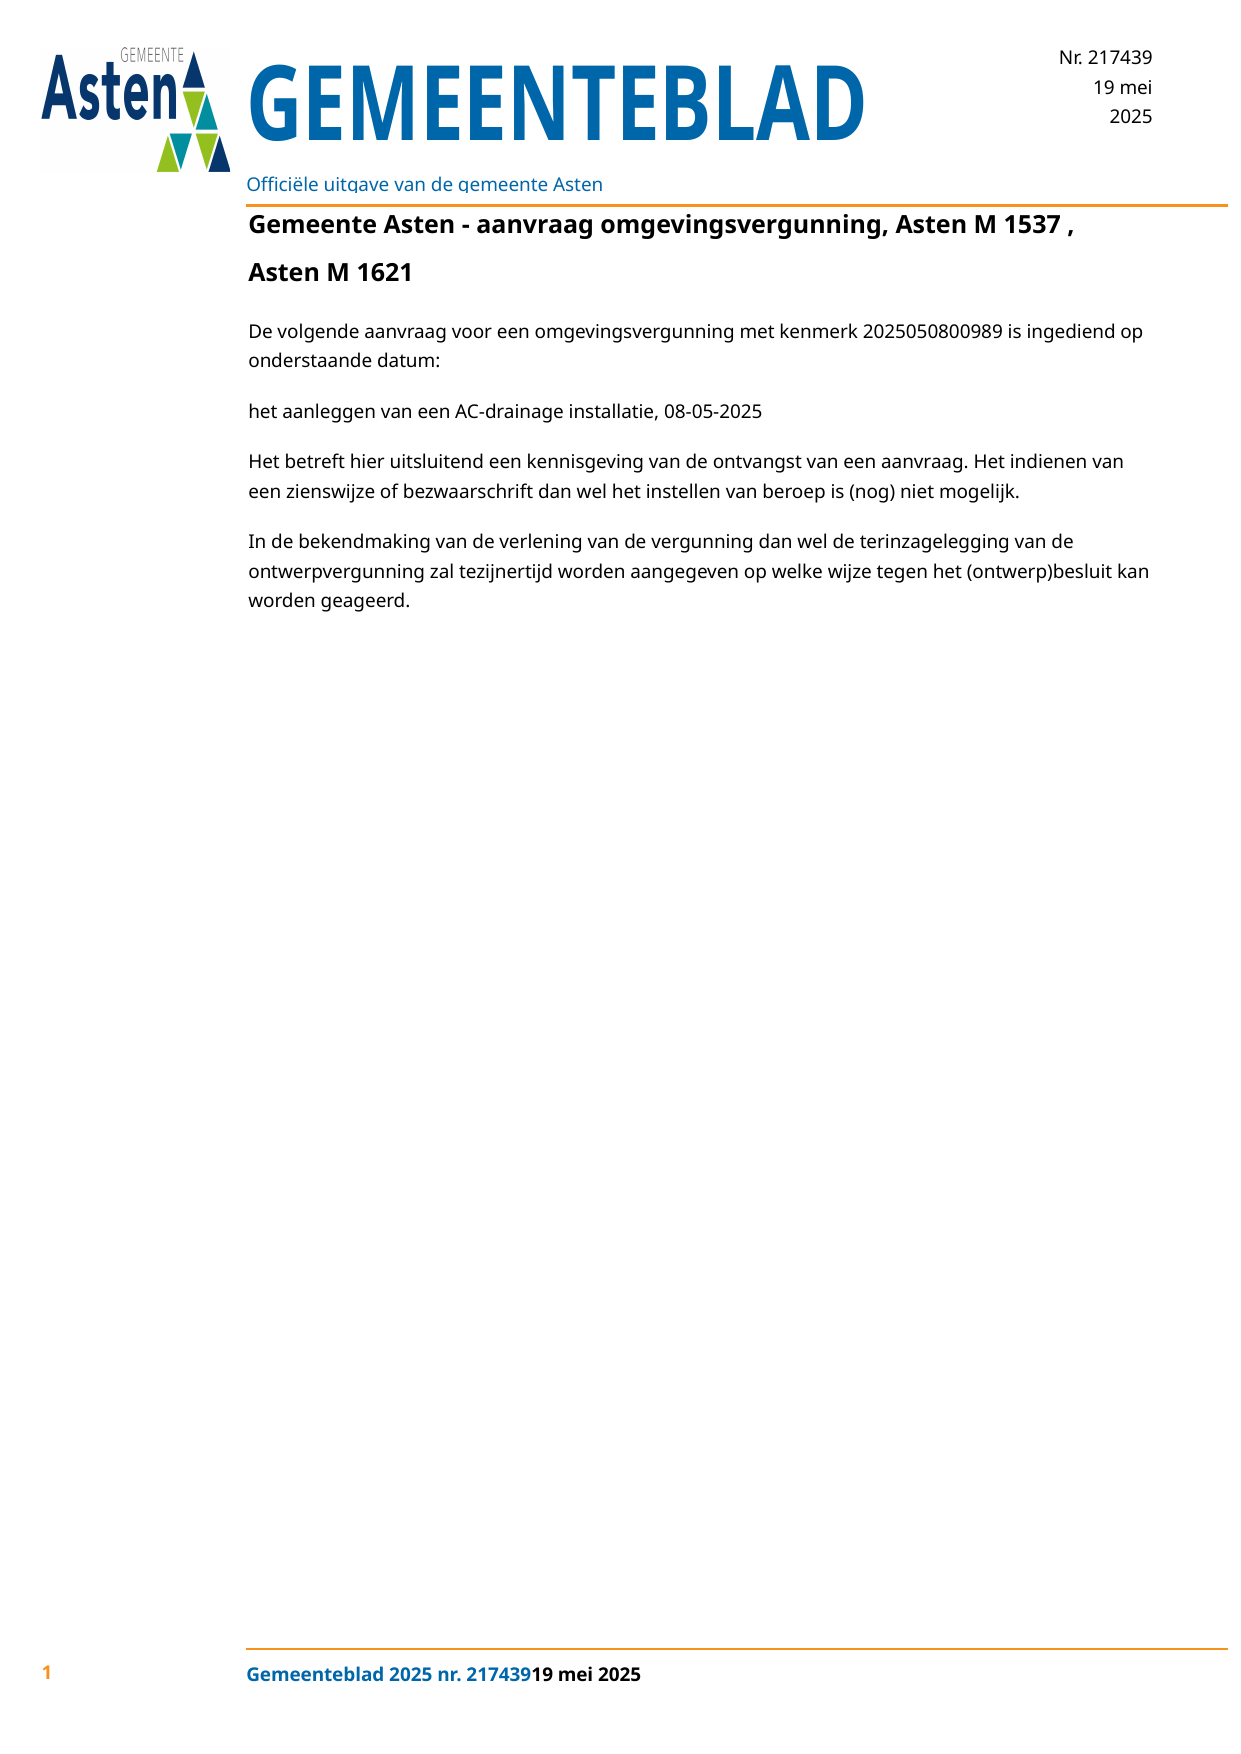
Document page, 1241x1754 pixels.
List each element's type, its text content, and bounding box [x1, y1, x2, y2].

text het aanleggen van een AC-drainage installatie, 08-05-2025 [248, 398, 1152, 424]
picture [41, 47, 231, 172]
text In de bekendmaking van de verlening van de vergunning dan wel de terinzagelegging van de ontwerpvergunning zal tezijnertijd worden aangegeven op welke wijze tegen het (ontwerp)besluit kan worden geageerd. [248, 528, 1152, 613]
text Gemeente Asten - aanvraag omgevingsvergunning, Asten M 1537 , Asten M 1621 [248, 207, 1152, 288]
text Het betreft hier uitsluitend een kennisgeving van de ontvangst van een aanvraag. Het indienen van een zienswijze of bezwaarschrift dan wel het instellen van beroep is (nog) niet mogelijk. [248, 448, 1152, 504]
text De volgende aanvraag voor een omgevingsvergunning met kenmerk 2025050800989 is ingediend op onderstaande datum: [248, 318, 1152, 373]
